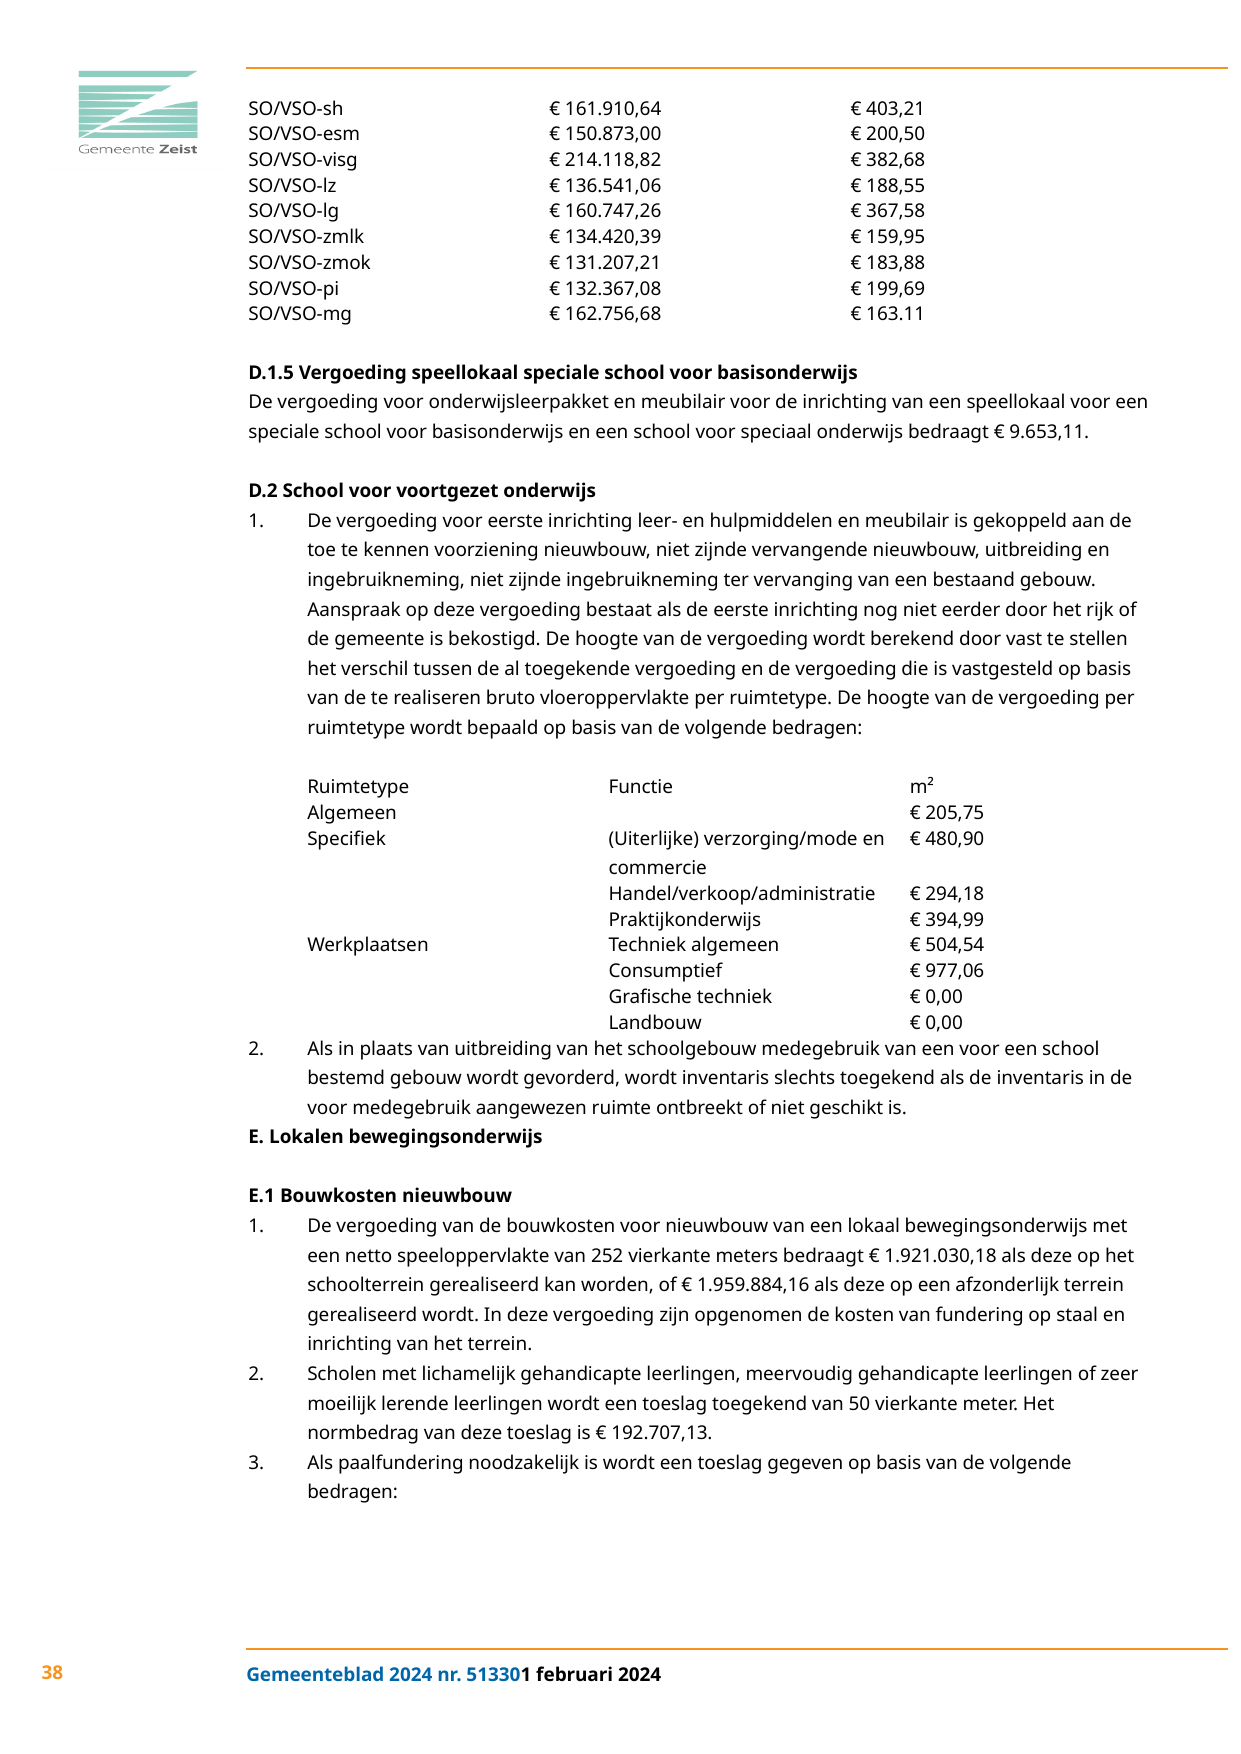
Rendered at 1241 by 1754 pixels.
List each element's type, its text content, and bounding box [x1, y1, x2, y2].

table_cell SO/VSO-lz [248, 172, 549, 198]
table_cell € 367,58 [850, 198, 1152, 223]
table_cell € 132.367,08 [549, 275, 850, 301]
table_cell SO/VSO-sh [248, 95, 549, 121]
list Als paalfundering noodzakelijk is wordt een toeslag gegeven op basis van de volgende bedragen: [248, 1449, 1152, 1504]
table_cell € 188,55 [850, 172, 1152, 198]
table_header m² [910, 774, 1211, 799]
table_cell Consumptief [608, 958, 909, 983]
table_cell SO/VSO-pi [248, 275, 549, 301]
table_cell € 200,50 [850, 121, 1152, 146]
table_cell € 504,54 [910, 932, 1211, 957]
table_cell € 0,00 [910, 1009, 1211, 1034]
table_cell € 159,95 [850, 224, 1152, 249]
table_cell € 134.420,39 [549, 224, 850, 249]
table_cell SO/VSO-esm [248, 121, 549, 146]
list Als in plaats van uitbreiding van het schoolgebouw medegebruik van een voor een school bestemd gebouw wordt gevorderd, wordt inventaris slechts toegekend als de inventaris in de voor medegebruik aangewezen ruimte ontbreekt of niet geschikt is. [248, 1035, 1152, 1119]
table_cell € 0,00 [910, 983, 1211, 1009]
table_cell € 183,88 [850, 249, 1152, 275]
table_cell € 136.541,06 [549, 172, 850, 198]
table_cell € 403,21 [850, 95, 1152, 121]
list Scholen met lichamelijk gehandicapte leerlingen, meervoudig gehandicapte leerlingen of zeer moeilijk lerende leerlingen wordt een toeslag toegekend van 50 vierkante meter. Het normbedrag van deze toeslag is € 192.707,13. [248, 1360, 1152, 1445]
table_cell SO/VSO-lg [248, 198, 549, 223]
text De vergoeding voor onderwijsleerpakket en meubilair voor de inrichting van een speellokaal voor een speciale school voor basisonderwijs en een school voor speciaal onderwijs bedraagt € 9.653,11. [248, 389, 1152, 444]
table_cell SO/VSO-visg [248, 146, 549, 172]
table_cell € 163.11 [850, 301, 1152, 326]
table_header Functie [608, 774, 909, 799]
table_cell SO/VSO-mg [248, 301, 549, 326]
table_cell Handel/verkoop/administratie [608, 880, 909, 906]
table_cell Werkplaatsen [307, 932, 608, 1034]
table_cell Landbouw [608, 1009, 909, 1034]
table_cell € 382,68 [850, 146, 1152, 172]
table_cell (Uiterlijke) verzorging/mode en commercie [608, 825, 909, 880]
picture [41, 47, 231, 172]
table_cell [608, 799, 909, 825]
table_cell Grafische techniek [608, 983, 909, 1009]
text D.1.5 Vergoeding speellokaal speciale school voor basisonderwijs [248, 359, 1152, 385]
list De vergoeding van de bouwkosten voor nieuwbouw van een lokaal bewegingsonderwijs met een netto speeloppervlakte van 252 vierkante meters bedraagt € 1.921.030,18 als deze op het schoolterrein gerealiseerd kan worden, of € 1.959.884,16 als deze op een afzonderlijk terrein gerealiseerd wordt. In deze vergoeding zijn opgenomen de kosten van fundering op staal en inrichting van het terrein. [248, 1212, 1152, 1356]
table_cell € 394,99 [910, 906, 1211, 932]
table_header Ruimtetype [307, 774, 608, 799]
table_cell Praktijkonderwijs [608, 906, 909, 932]
table_cell SO/VSO-zmok [248, 249, 549, 275]
table_cell € 161.910,64 [549, 95, 850, 121]
table_cell Algemeen [307, 799, 608, 825]
text E.1 Bouwkosten nieuwbouw [248, 1183, 1152, 1208]
text E. Lokalen bewegingsonderwijs [248, 1123, 1152, 1149]
table_cell Specifiek [307, 825, 608, 932]
table_cell € 160.747,26 [549, 198, 850, 223]
table_cell SO/VSO-zmlk [248, 224, 549, 249]
table_cell € 131.207,21 [549, 249, 850, 275]
text D.2 School voor voortgezet onderwijs [248, 477, 1152, 503]
table_cell € 162.756,68 [549, 301, 850, 326]
list De vergoeding voor eerste inrichting leer- en hulpmiddelen en meubilair is gekoppeld aan de toe te kennen voorziening nieuwbouw, niet zijnde vervangende nieuwbouw, uitbreiding en ingebruikneming, niet zijnde ingebruikneming ter vervanging van een bestaand gebouw. Aanspraak op deze vergoeding bestaat als de eerste inrichting nog niet eerder door het rijk of de gemeente is bekostigd. De hoogte van de vergoeding wordt berekend door vast te stellen het verschil tussen de al toegekende vergoeding en de vergoeding die is vastgesteld op basis van de te realiseren bruto vloeroppervlakte per ruimtetype. De hoogte van de vergoeding per ruimtetype wordt bepaald op basis van de volgende bedragen: [248, 507, 1152, 740]
table_cell € 214.118,82 [549, 146, 850, 172]
table_cell € 480,90 [910, 825, 1211, 880]
table_cell € 150.873,00 [549, 121, 850, 146]
table_cell € 199,69 [850, 275, 1152, 301]
table_cell € 294,18 [910, 880, 1211, 906]
table_cell Techniek algemeen [608, 932, 909, 957]
table_cell € 977,06 [910, 958, 1211, 983]
table_cell € 205,75 [910, 799, 1211, 825]
